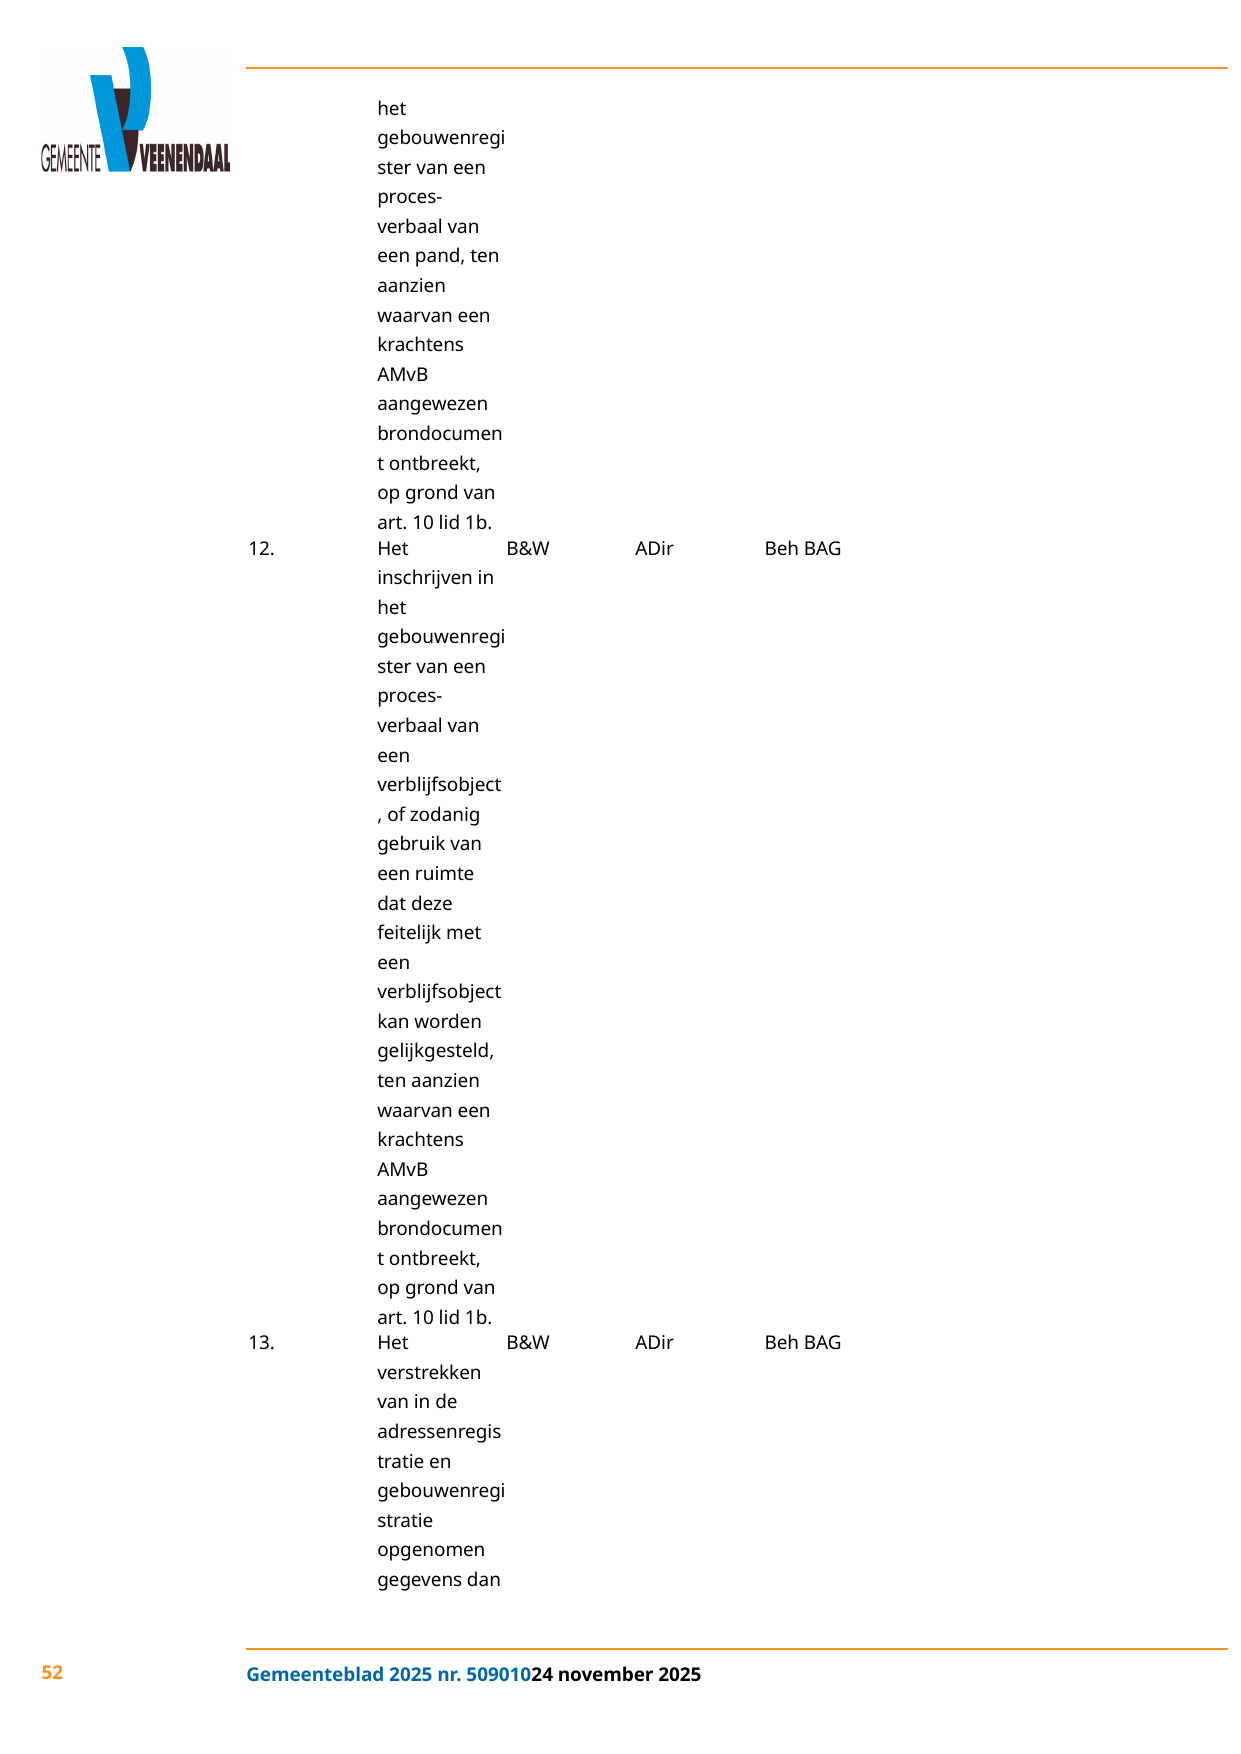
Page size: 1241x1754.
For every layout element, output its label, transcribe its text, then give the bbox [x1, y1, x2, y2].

table_cell Het inschrijven in het gebouwenregister van een proces-verbaal van een verblijfsobject, of zodanig gebruik van een ruimte dat deze feitelijk met een verblijfsobject kan worden gelijkgesteld, ten aanzien waarvan een krachtens AMvB aangewezen brondocument ontbreekt, op grond van art. 10 lid 1b. [377, 535, 506, 1329]
table_cell ADir [635, 1330, 764, 1592]
table_cell [1023, 535, 1152, 1329]
table_cell [894, 535, 1022, 1329]
table_cell [635, 95, 764, 535]
table_cell het gebouwenregister van een proces-verbaal van een pand, ten aanzien waarvan een krachtens AMvB aangewezen brondocument ontbreekt, op grond van art. 10 lid 1b. [377, 95, 506, 535]
table_cell [506, 95, 635, 535]
picture [41, 47, 130, 172]
table_cell [248, 95, 377, 535]
table_cell [894, 1330, 1022, 1592]
table_cell [248, 1330, 377, 1592]
table_cell B&W [506, 1330, 635, 1592]
table_cell Beh BAG [764, 535, 893, 1329]
picture [123, 47, 231, 172]
table_cell [1023, 95, 1152, 535]
table_cell [764, 95, 893, 535]
table_cell [248, 535, 377, 1329]
table_cell Het verstrekken van in de adressenregistratie en gebouwenregistratie opgenomen gegevens dan [377, 1330, 506, 1592]
table_cell [894, 95, 1022, 535]
table_cell ADir [635, 535, 764, 1329]
table_cell Beh BAG [764, 1330, 893, 1592]
table_cell [1023, 1330, 1152, 1592]
table_cell B&W [506, 535, 635, 1329]
